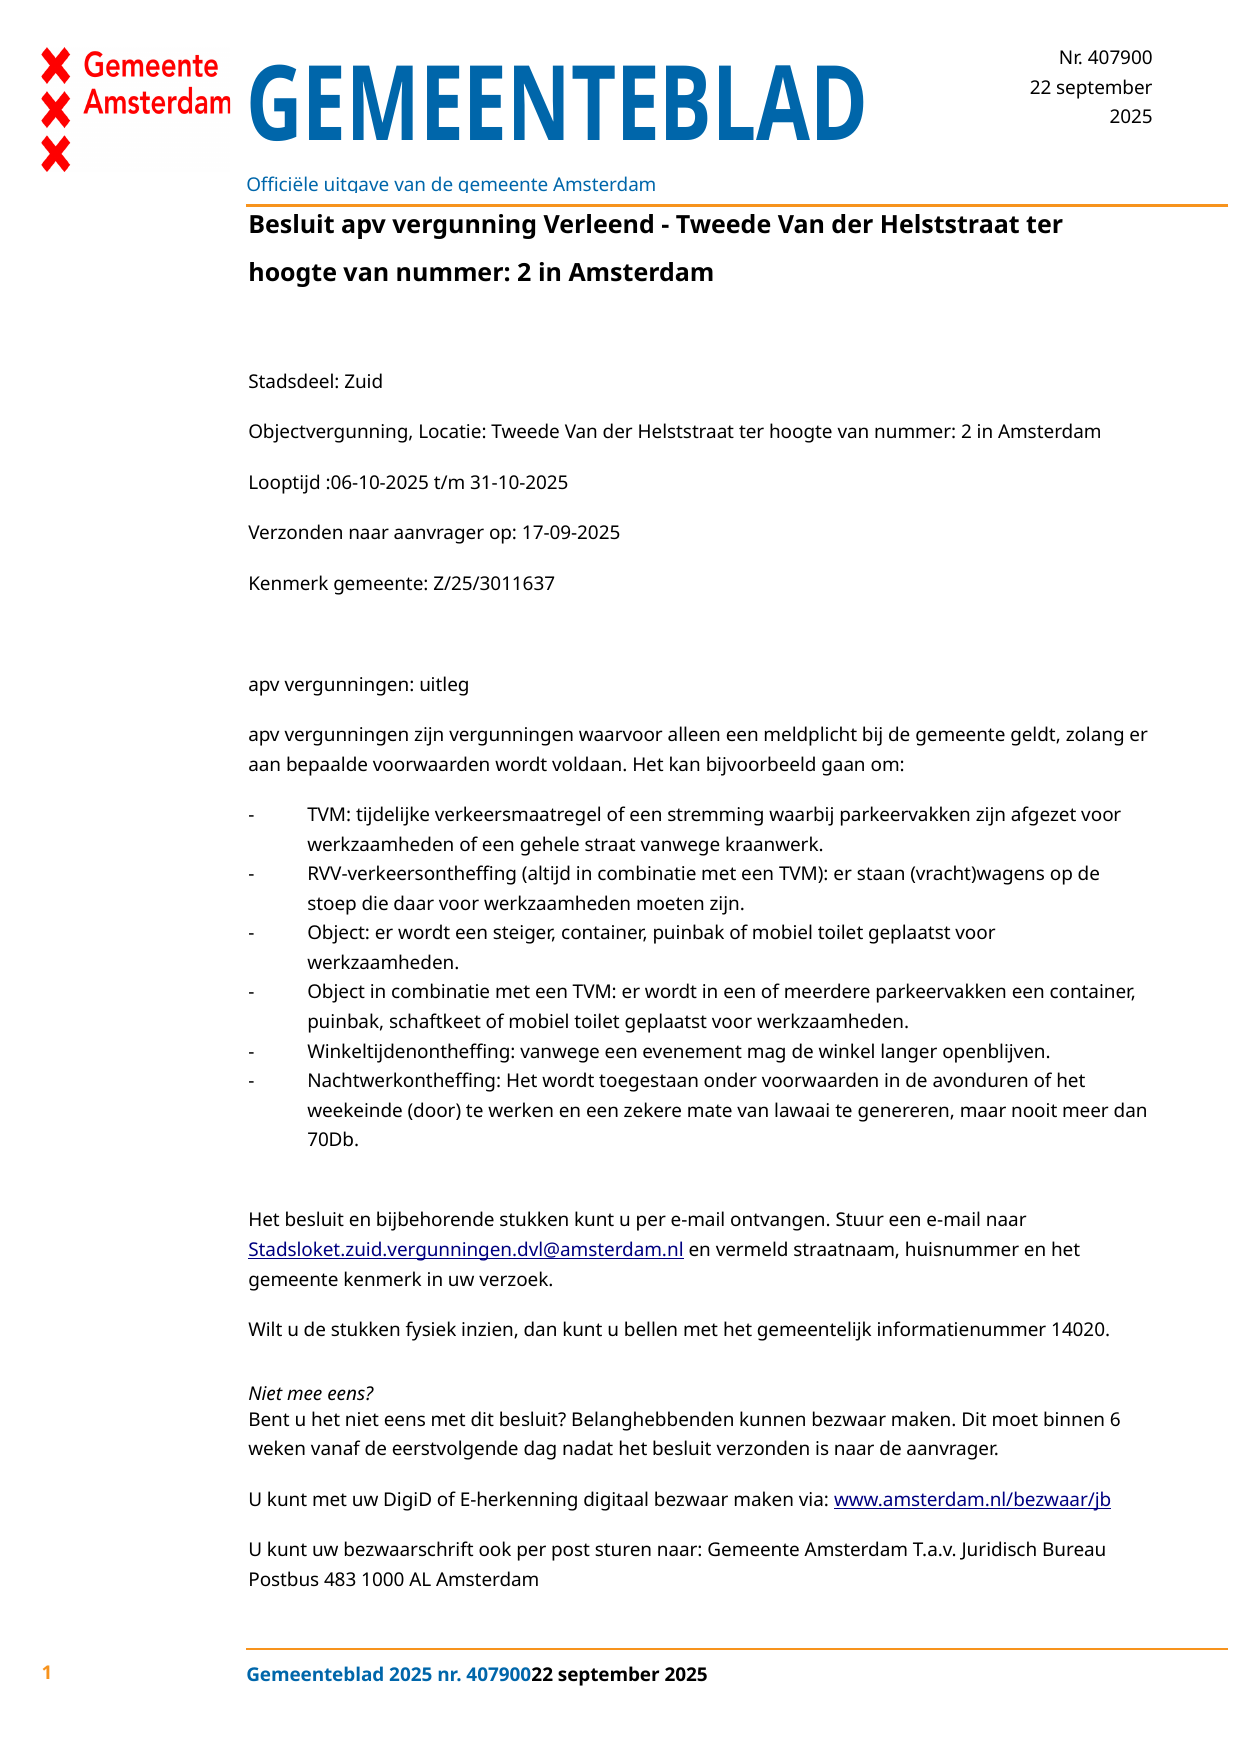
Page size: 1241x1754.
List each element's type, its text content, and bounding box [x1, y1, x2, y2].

text U kunt uw bezwaarschrift ook per post sturen naar: Gemeente Amsterdam T.a.v. Juridisch Bureau Postbus 483 1000 AL Amsterdam [248, 1536, 1152, 1592]
list Nachtwerkontheffing: Het wordt toegestaan onder voorwaarden in de avonduren of het weekeinde (door) te werken en een zekere mate van lawaai te genereren, maar nooit meer dan 70Db. [248, 1067, 1152, 1152]
text apv vergunningen zijn vergunningen waarvoor alleen een meldplicht bij de gemeente geldt, zolang er aan bepaalde voorwaarden wordt voldaan. Het kan bijvoorbeeld gaan om: [248, 721, 1152, 777]
list RVV-verkeersontheffing (altijd in combinatie met een TVM): er staan (vracht)wagens op de stoep die daar voor werkzaamheden moeten zijn. [248, 860, 1152, 916]
list Winkeltijdenontheffing: vanwege een evenement mag de winkel langer openblijven. [248, 1038, 1152, 1064]
text Stadsdeel: Zuid [248, 368, 1152, 394]
text apv vergunningen: uitleg [248, 671, 1152, 697]
text Besluit apv vergunning Verleend - Tweede Van der Helststraat ter hoogte van nummer: 2 in Amsterdam [248, 207, 1152, 288]
text U kunt met uw DigiD of E-herkenning digitaal bezwaar maken via: www.amsterdam.nl/bezwaar/jb [248, 1486, 1152, 1512]
picture [41, 47, 231, 172]
text Kenmerk gemeente: Z/25/3011637 [248, 570, 1152, 596]
text Wilt u de stukken fysiek inzien, dan kunt u bellen met het gemeentelijk informatienummer 14020. [248, 1316, 1152, 1342]
text Bent u het niet eens met dit besluit? Belanghebbenden kunnen bezwaar maken. Dit moet binnen 6 weken vanaf de eerstvolgende dag nadat het besluit verzonden is naar de aanvrager. [248, 1406, 1152, 1461]
text Verzonden naar aanvrager op: 17-09-2025 [248, 519, 1152, 545]
text Het besluit en bijbehorende stukken kunt u per e-mail ontvangen. Stuur een e-mail naar Stadsloket.zuid.vergunningen.dvl@amsterdam.nl en vermeld straatnaam, huisnummer en het gemeente kenmerk in uw verzoek. [248, 1207, 1152, 1292]
text Looptijd :06-10-2025 t/m 31-10-2025 [248, 469, 1152, 495]
text Objectvergunning, Locatie: Tweede Van der Helststraat ter hoogte van nummer: 2 in Amsterdam [248, 419, 1152, 444]
text Niet mee eens? [248, 1380, 1152, 1406]
list TVM: tijdelijke verkeersmaatregel of een stremming waarbij parkeervakken zijn afgezet voor werkzaamheden of een gehele straat vanwege kraanwerk. [248, 801, 1152, 857]
list Object in combinatie met een TVM: er wordt in een of meerdere parkeervakken een container, puinbak, schaftkeet of mobiel toilet geplaatst voor werkzaamheden. [248, 979, 1152, 1034]
list Object: er wordt een steiger, container, puinbak of mobiel toilet geplaatst voor werkzaamheden. [248, 919, 1152, 975]
